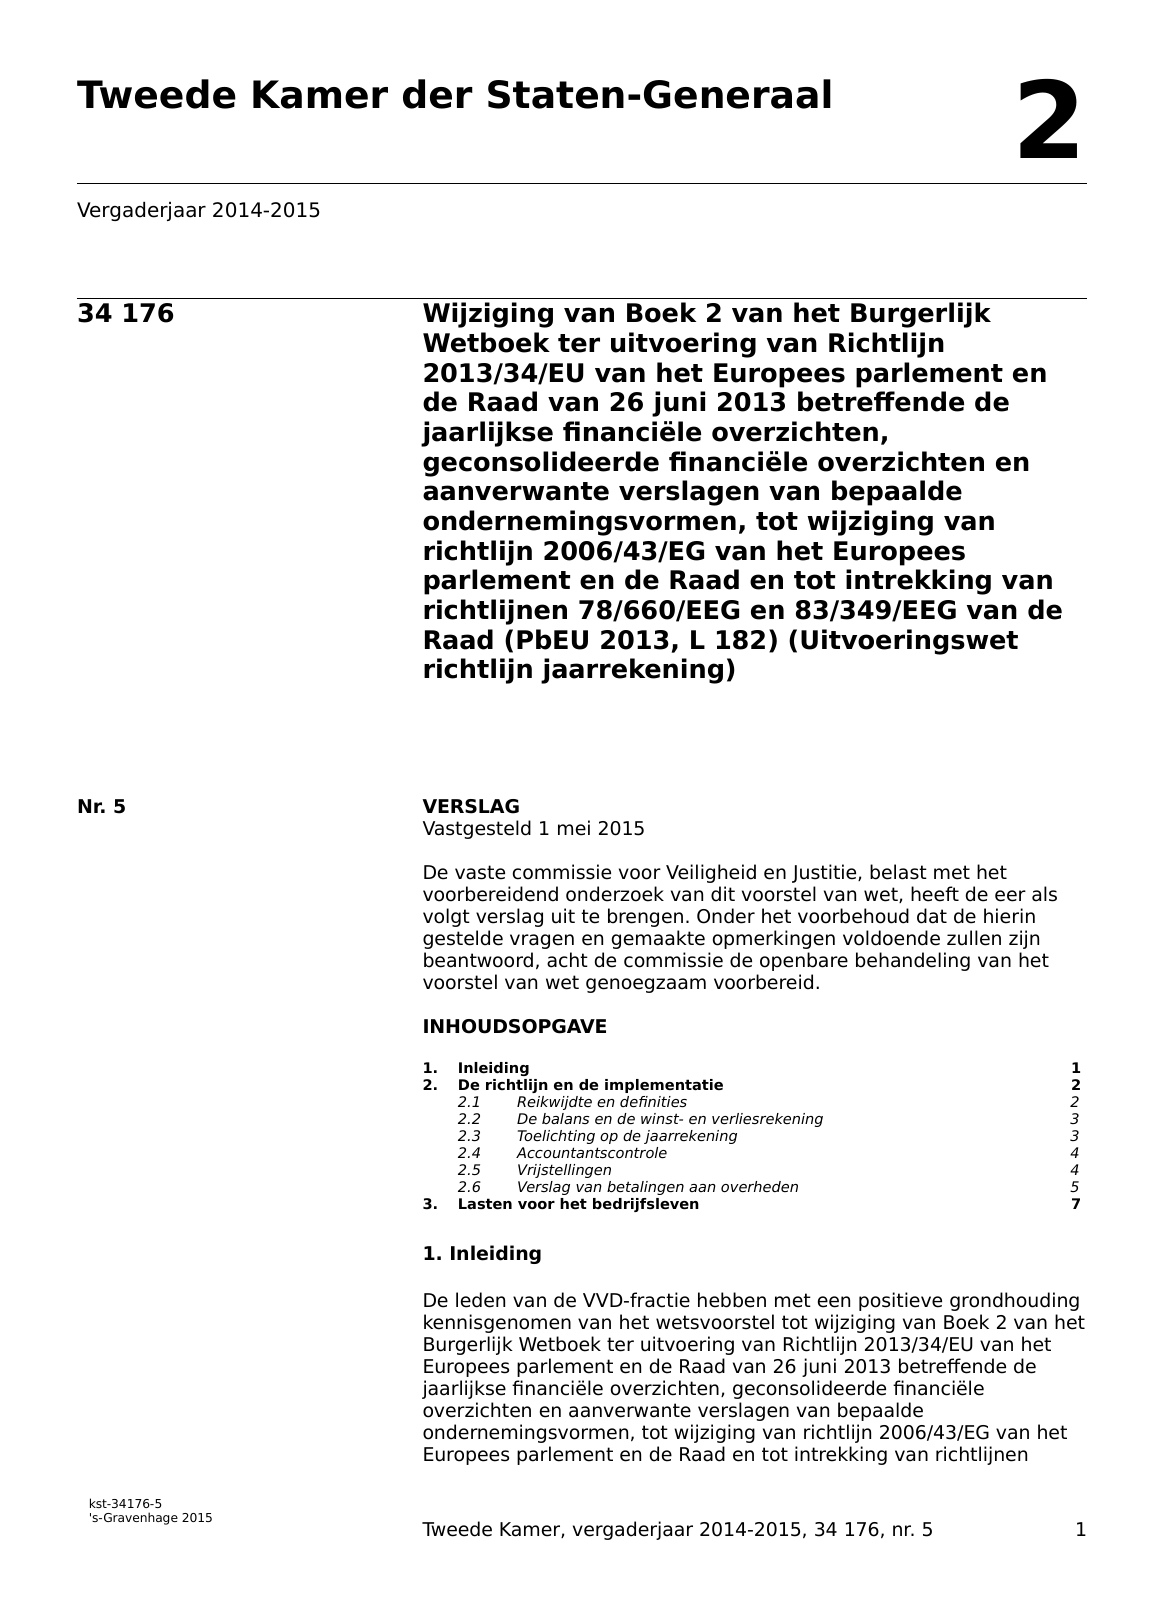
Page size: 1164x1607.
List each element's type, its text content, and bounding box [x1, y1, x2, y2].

table_cell Reikwijdte en definities [511, 1094, 1013, 1111]
subtitle INHOUDSOPGAVE [422, 1016, 1087, 1038]
table_cell 2 [1013, 1077, 1087, 1094]
table_cell Vergaderjaar 2014-2015 [77, 184, 1087, 298]
table_cell 7 [1013, 1196, 1087, 1213]
table_cell 2.2 [452, 1111, 511, 1128]
table_cell De balans en de winst- en verliesrekening [511, 1111, 1013, 1128]
table_cell [422, 1145, 452, 1162]
subtitle Nr. 5 VERSLAG [77, 796, 1087, 818]
table_cell Lasten voor het bedrijfsleven [452, 1196, 1013, 1213]
table_cell [422, 1162, 452, 1179]
table_cell 3. [422, 1196, 452, 1213]
text Vastgesteld 1 mei 2015 [422, 818, 1087, 840]
table_cell 2.3 [452, 1128, 511, 1145]
table_cell [422, 1111, 452, 1128]
table_cell Verslag van betalingen aan overheden [511, 1179, 1013, 1196]
table_cell [422, 1179, 452, 1196]
table_cell 2.6 [452, 1179, 511, 1196]
text kst-34176-5 [88, 1497, 323, 1511]
table_cell 5 [1013, 1179, 1087, 1196]
subtitle 34 176 Wijziging van Boek 2 van het Burgerlijk Wetboek ter uitvoering van Richtlijn 2013/34/EU van het Europees parlement en de Raad van 26 juni 2013 betreffende de jaarlijkse financiële overzichten, geconsolideerde financiële overzichten en aanverwante verslagen van bepaalde ondernemingsvormen, tot wijziging van richtlijn 2006/43/EG van het Europees parlement en de Raad en tot intrekking van richtlijnen 78/660/EEG en 83/349/EEG van de Raad (PbEU 2013, L 182) (Uitvoeringswet richtlijn jaarrekening) [77, 299, 1087, 685]
table_cell 2.5 [452, 1162, 511, 1179]
table_cell 2. [422, 1077, 452, 1094]
table_cell 2 [1013, 1094, 1087, 1111]
table_cell 2.4 [452, 1145, 511, 1162]
table_cell Accountantscontrole [511, 1145, 1013, 1162]
table_cell De richtlijn en de implementatie [452, 1077, 1013, 1094]
table_header 1 [1013, 1060, 1087, 1077]
table_cell Vrijstellingen [511, 1162, 1013, 1179]
text 's-Gravenhage 2015 [88, 1511, 323, 1525]
table_cell [422, 1094, 452, 1111]
text De vaste commissie voor Veiligheid en Justitie, belast met het voorbereidend onderzoek van dit voorstel van wet, heeft de eer als volgt verslag uit te brengen. Onder het voorbehoud dat de hierin gestelde vragen en gemaakte opmerkingen voldoende zullen zijn beantwoord, acht de commissie de openbare behandeling van het voorstel van wet genoegzaam voorbereid. [422, 862, 1087, 994]
table_cell [422, 1128, 452, 1145]
table_cell Toelichting op de jaarrekening [511, 1128, 1013, 1145]
table_header Tweede Kamer der Staten-Generaal [77, 59, 886, 183]
table_cell 3 [1013, 1128, 1087, 1145]
text De leden van de VVD-fractie hebben met een positieve grondhouding kennisgenomen van het wetsvoorstel tot wijziging van Boek 2 van het Burgerlijk Wetboek ter uitvoering van Richtlijn 2013/34/EU van het Europees parlement en de Raad van 26 juni 2013 betreffende de jaarlijkse financiële overzichten, geconsolideerde financiële overzichten en aanverwante verslagen van bepaalde ondernemingsvormen, tot wijziging van richtlijn 2006/43/EG van het Europees parlement en de Raad en tot intrekking van richtlijnen [422, 1290, 1087, 1466]
table_header 2 [886, 59, 1087, 183]
table_cell 4 [1013, 1162, 1087, 1179]
table_header 1. [422, 1060, 452, 1077]
table_cell 2.1 [452, 1094, 511, 1111]
table_cell 3 [1013, 1111, 1087, 1128]
table_header Inleiding [452, 1060, 1013, 1077]
table_cell 4 [1013, 1145, 1087, 1162]
subtitle 1. Inleiding [422, 1243, 1087, 1265]
